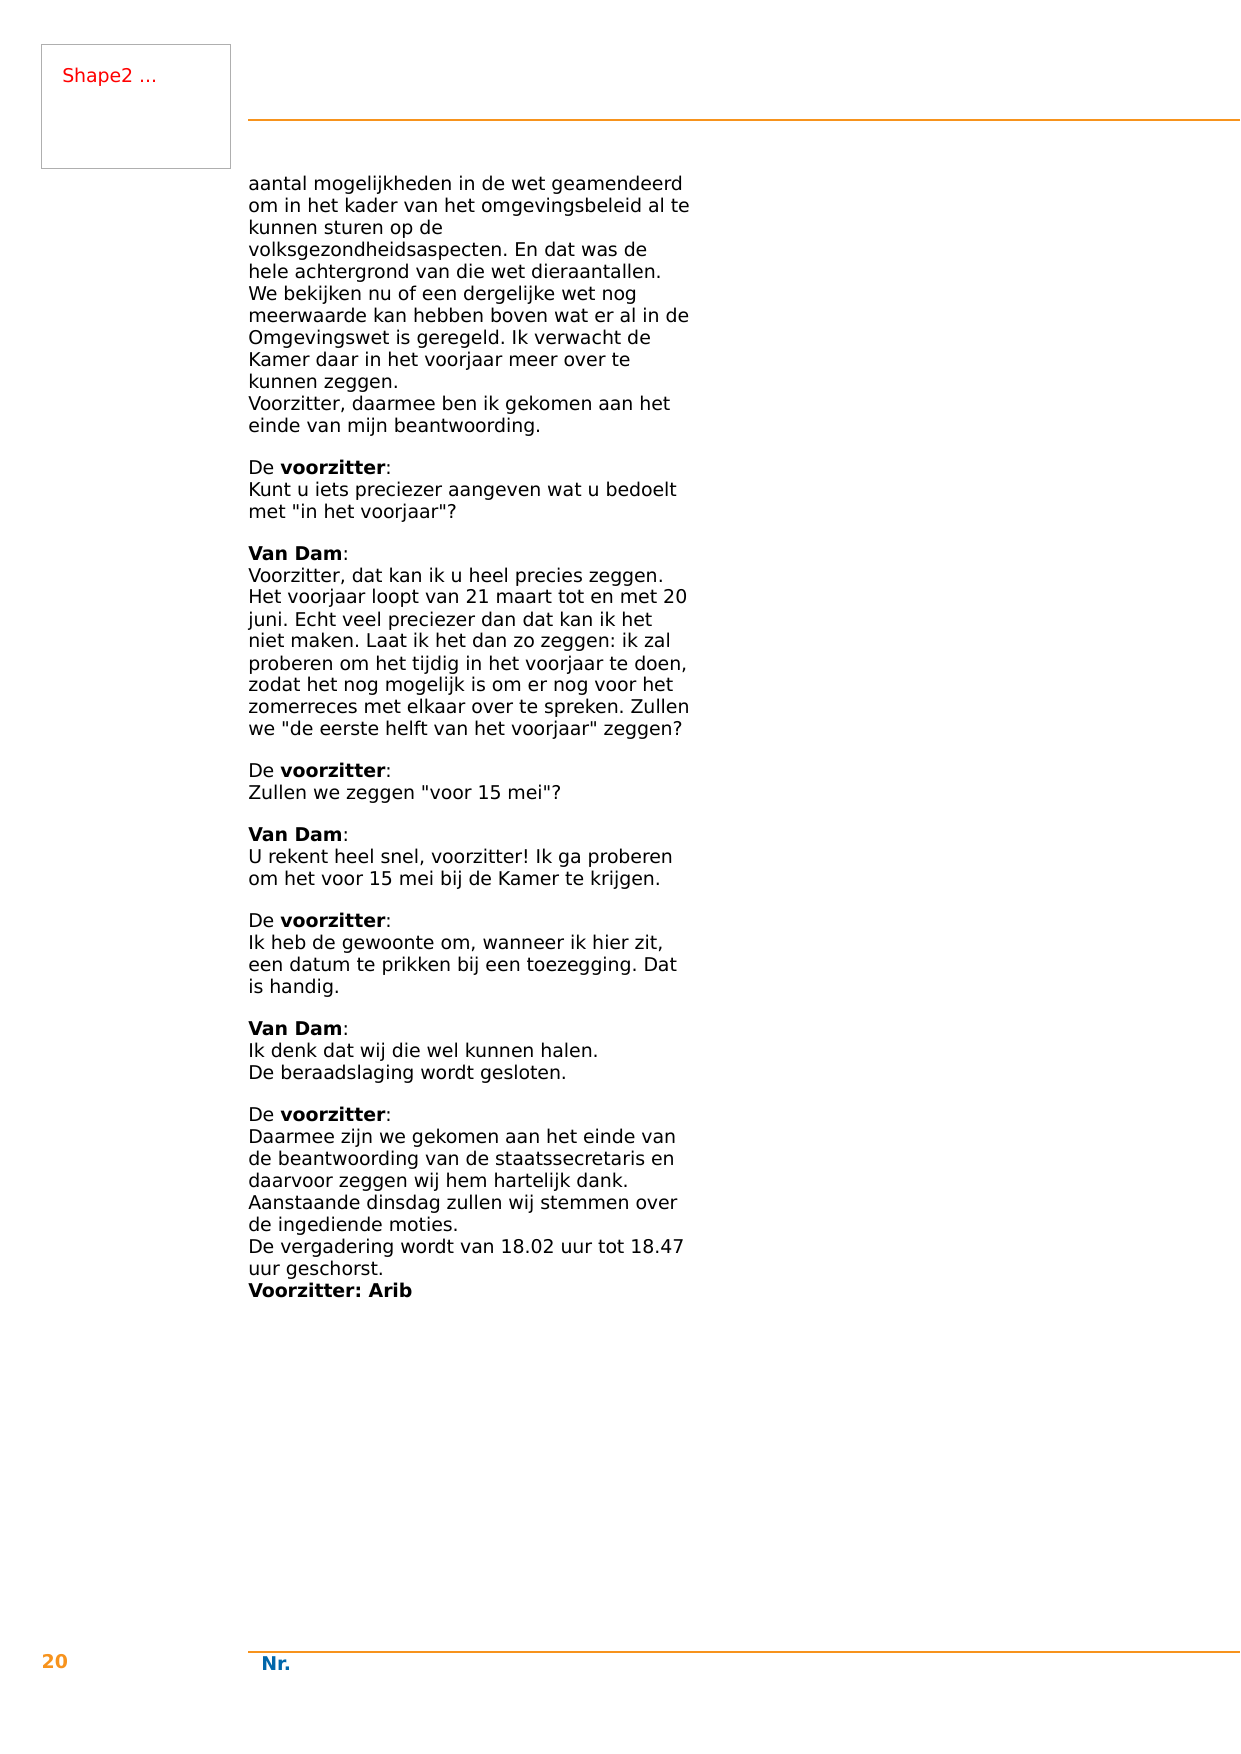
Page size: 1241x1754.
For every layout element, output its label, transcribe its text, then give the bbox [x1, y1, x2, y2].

text aantal mogelijkheden in de wet geamendeerd om in het kader van het omgevingsbeleid al te kunnen sturen op de volksgezondheidsaspecten. En dat was de hele achtergrond van die wet dieraantallen. We bekijken nu of een dergelijke wet nog meerwaarde kan hebben boven wat er al in de Omgevingswet is geregeld. Ik verwacht de Kamer daar in het voorjaar meer over te kunnen zeggen. [248, 173, 691, 393]
text U rekent heel snel, voorzitter! Ik ga proberen om het voor 15 mei bij de Kamer te krijgen. [248, 846, 691, 890]
text Voorzitter, daarmee ben ik gekomen aan het einde van mijn beantwoording. [248, 393, 691, 437]
text De voorzitter: [248, 457, 691, 478]
text De beraadslaging wordt gesloten. [248, 1062, 691, 1084]
text Kunt u iets preciezer aangeven wat u bedoelt met "in het voorjaar"? [248, 478, 691, 522]
text Van Dam: [248, 824, 691, 846]
text Voorzitter, dat kan ik u heel precies zeggen. Het voorjaar loopt van 21 maart tot en met 20 juni. Echt veel preciezer dan dat kan ik het niet maken. Laat ik het dan zo zeggen: ik zal proberen om het tijdig in het voorjaar te doen, zodat het nog mogelijk is om er nog voor het zomerreces met elkaar over te spreken. Zullen we "de eerste helft van het voorjaar" zeggen? [248, 564, 691, 740]
text Zullen we zeggen "voor 15 mei"? [248, 782, 691, 804]
text Van Dam: [248, 1018, 691, 1040]
text Van Dam: [248, 542, 691, 564]
text Ik denk dat wij die wel kunnen halen. [248, 1040, 691, 1062]
text De vergadering wordt van 18.02 uur tot 18.47 uur geschorst. [248, 1236, 691, 1280]
text Voorzitter: Arib [248, 1280, 691, 1302]
text De voorzitter: [248, 910, 691, 932]
text Aanstaande dinsdag zullen wij stemmen over de ingediende moties. [248, 1192, 691, 1236]
text Ik heb de gewoonte om, wanneer ik hier zit, een datum te prikken bij een toezegging. Dat is handig. [248, 932, 691, 998]
text De voorzitter: [248, 1104, 691, 1126]
text De voorzitter: [248, 760, 691, 782]
text Daarmee zijn we gekomen aan het einde van de beantwoording van de staatssecretaris en daarvoor zeggen wij hem hartelijk dank. [248, 1126, 691, 1192]
